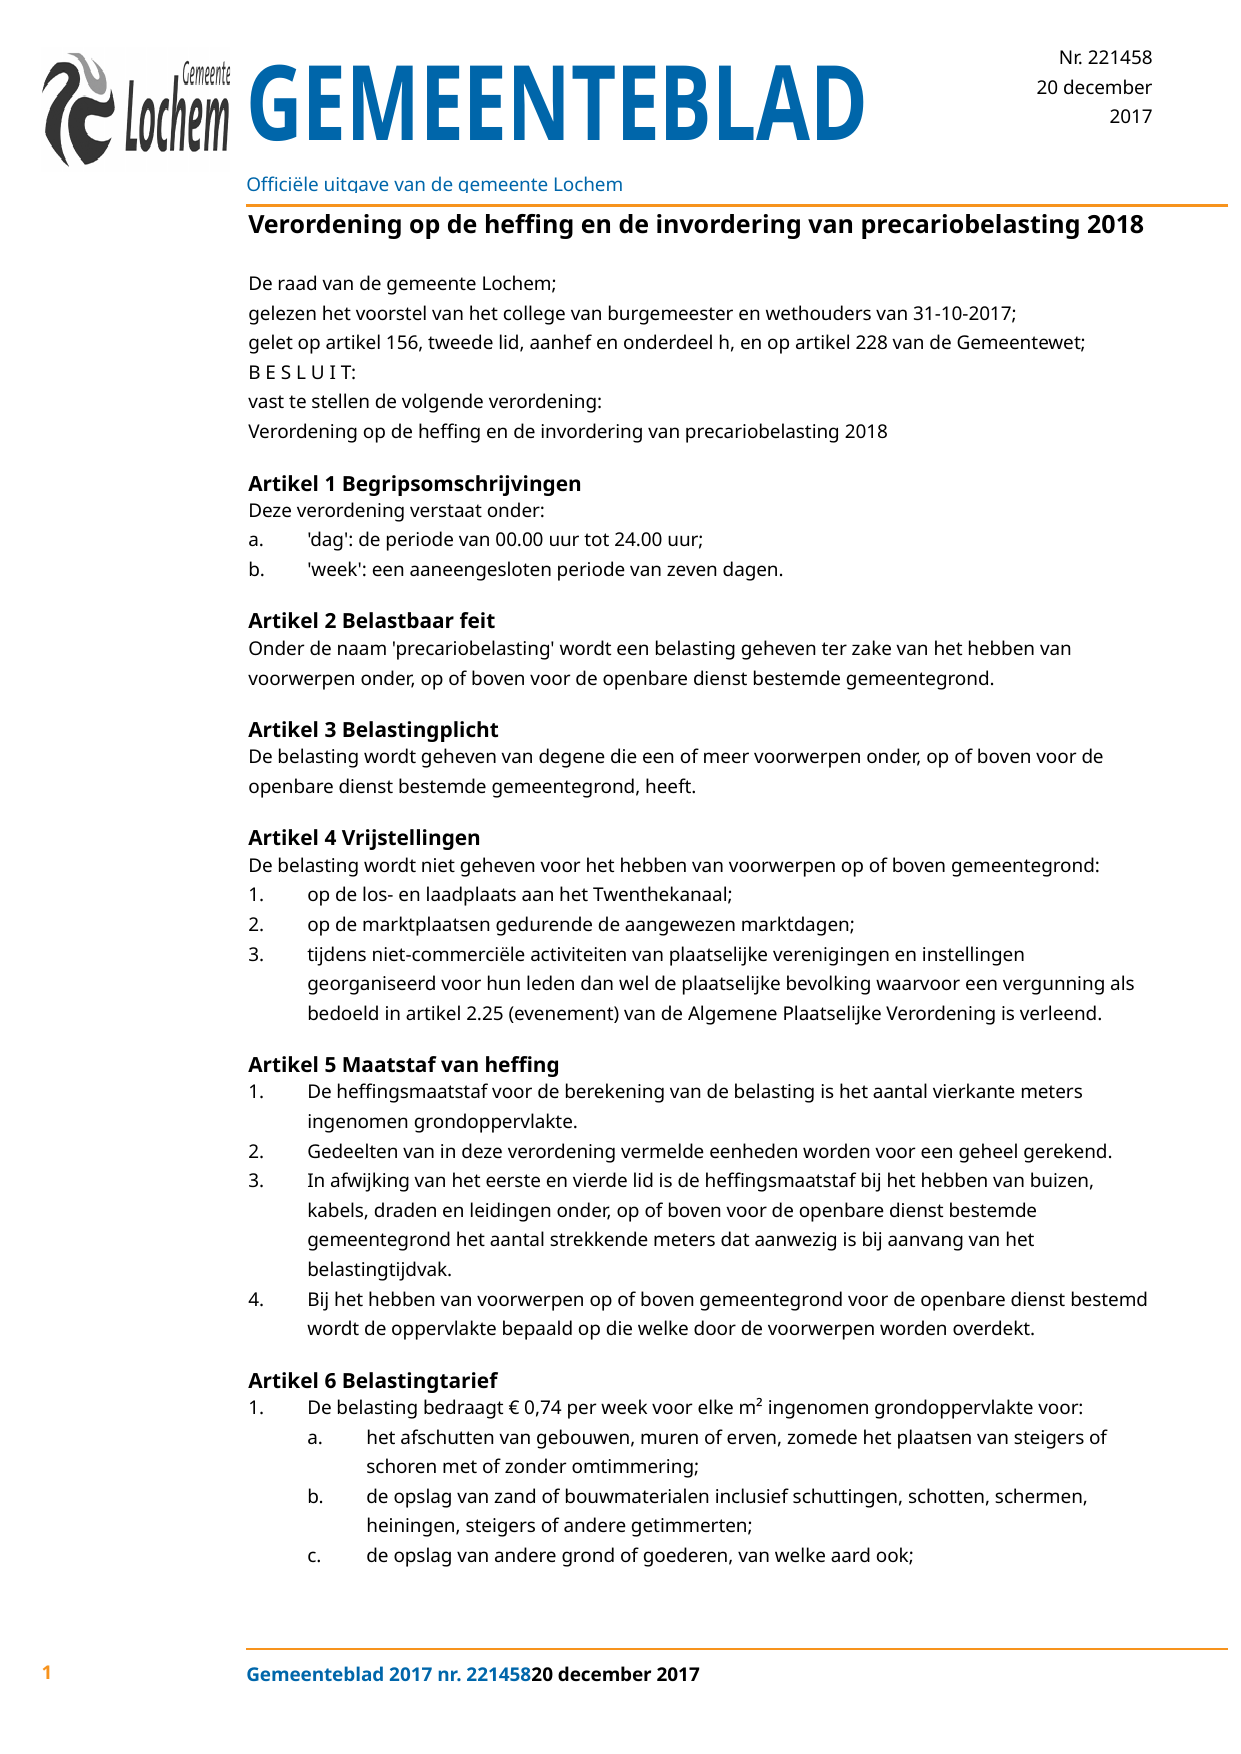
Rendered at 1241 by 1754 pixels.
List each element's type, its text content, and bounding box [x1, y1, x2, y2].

list de opslag van zand of bouwmaterialen inclusief schuttingen, schotten, schermen, heiningen, steigers of andere getimmerten; [307, 1483, 1152, 1538]
list Bij het hebben van voorwerpen op of boven gemeentegrond voor de openbare dienst bestemd wordt de oppervlakte bepaald op die welke door de voorwerpen worden overdekt. [248, 1286, 1152, 1341]
list Gedeelten van in deze verordening vermelde eenheden worden voor een geheel gerekend. [248, 1138, 1152, 1164]
list 'dag': de periode van 00.00 uur tot 24.00 uur; [248, 527, 1152, 552]
text Artikel 1 Begripsomschrijvingen [248, 469, 1152, 497]
text Artikel 6 Belastingtarief [248, 1366, 1152, 1394]
list 'week': een aaneengesloten periode van zeven dagen. [248, 556, 1152, 582]
picture [41, 47, 231, 172]
text Verordening op de heffing en de invordering van precariobelasting 2018 [248, 418, 1152, 444]
text Onder de naam 'precariobelasting' wordt een belasting geheven ter zake van het hebben van voorwerpen onder, op of boven voor de openbare dienst bestemde gemeentegrond. [248, 635, 1152, 690]
list de opslag van andere grond of goederen, van welke aard ook; [307, 1542, 1152, 1568]
text De belasting wordt geheven van degene die een of meer voorwerpen onder, op of boven voor de openbare dienst bestemde gemeentegrond, heeft. [248, 743, 1152, 799]
text De belasting wordt niet geheven voor het hebben van voorwerpen op of boven gemeentegrond: [248, 852, 1152, 878]
text B E S L U I T: [248, 359, 1152, 385]
text vast te stellen de volgende verordening: [248, 389, 1152, 414]
text Artikel 3 Belastingplicht [248, 715, 1152, 743]
text Verordening op de heffing en de invordering van precariobelasting 2018 [248, 207, 1152, 241]
list op de los- en laadplaats aan het Twenthekanaal; [248, 882, 1152, 907]
list op de marktplaatsen gedurende de aangewezen marktdagen; [248, 911, 1152, 937]
text De raad van de gemeente Lochem; [248, 270, 1152, 296]
list De belasting bedraagt € 0,74 per week voor elke m² ingenomen grondoppervlakte voor: [248, 1394, 1152, 1420]
list In afwijking van het eerste en vierde lid is de heffingsmaatstaf bij het hebben van buizen, kabels, draden en leidingen onder, op of boven voor de openbare dienst bestemde gemeentegrond het aantal strekkende meters dat aanwezig is bij aanvang van het belastingtijdvak. [248, 1167, 1152, 1282]
list het afschutten van gebouwen, muren of erven, zomede het plaatsen van steigers of schoren met of zonder omtimmering; [307, 1424, 1152, 1479]
list De heffingsmaatstaf voor de berekening van de belasting is het aantal vierkante meters ingenomen grondoppervlakte. [248, 1079, 1152, 1134]
list tijdens niet-commerciële activiteiten van plaatselijke verenigingen en instellingen georganiseerd voor hun leden dan wel de plaatselijke bevolking waarvoor een vergunning als bedoeld in artikel 2.25 (evenement) van de Algemene Plaatselijke Verordening is verleend. [248, 941, 1152, 1026]
text Artikel 4 Vrijstellingen [248, 823, 1152, 852]
text Artikel 2 Belastbaar feit [248, 607, 1152, 635]
text gelet op artikel 156, tweede lid, aanhef en onderdeel h, en op artikel 228 van de Gemeentewet; [248, 329, 1152, 355]
text Artikel 5 Maatstaf van heffing [248, 1050, 1152, 1079]
text Deze verordening verstaat onder: [248, 497, 1152, 523]
text gelezen het voorstel van het college van burgemeester en wethouders van 31-10-2017; [248, 300, 1152, 326]
